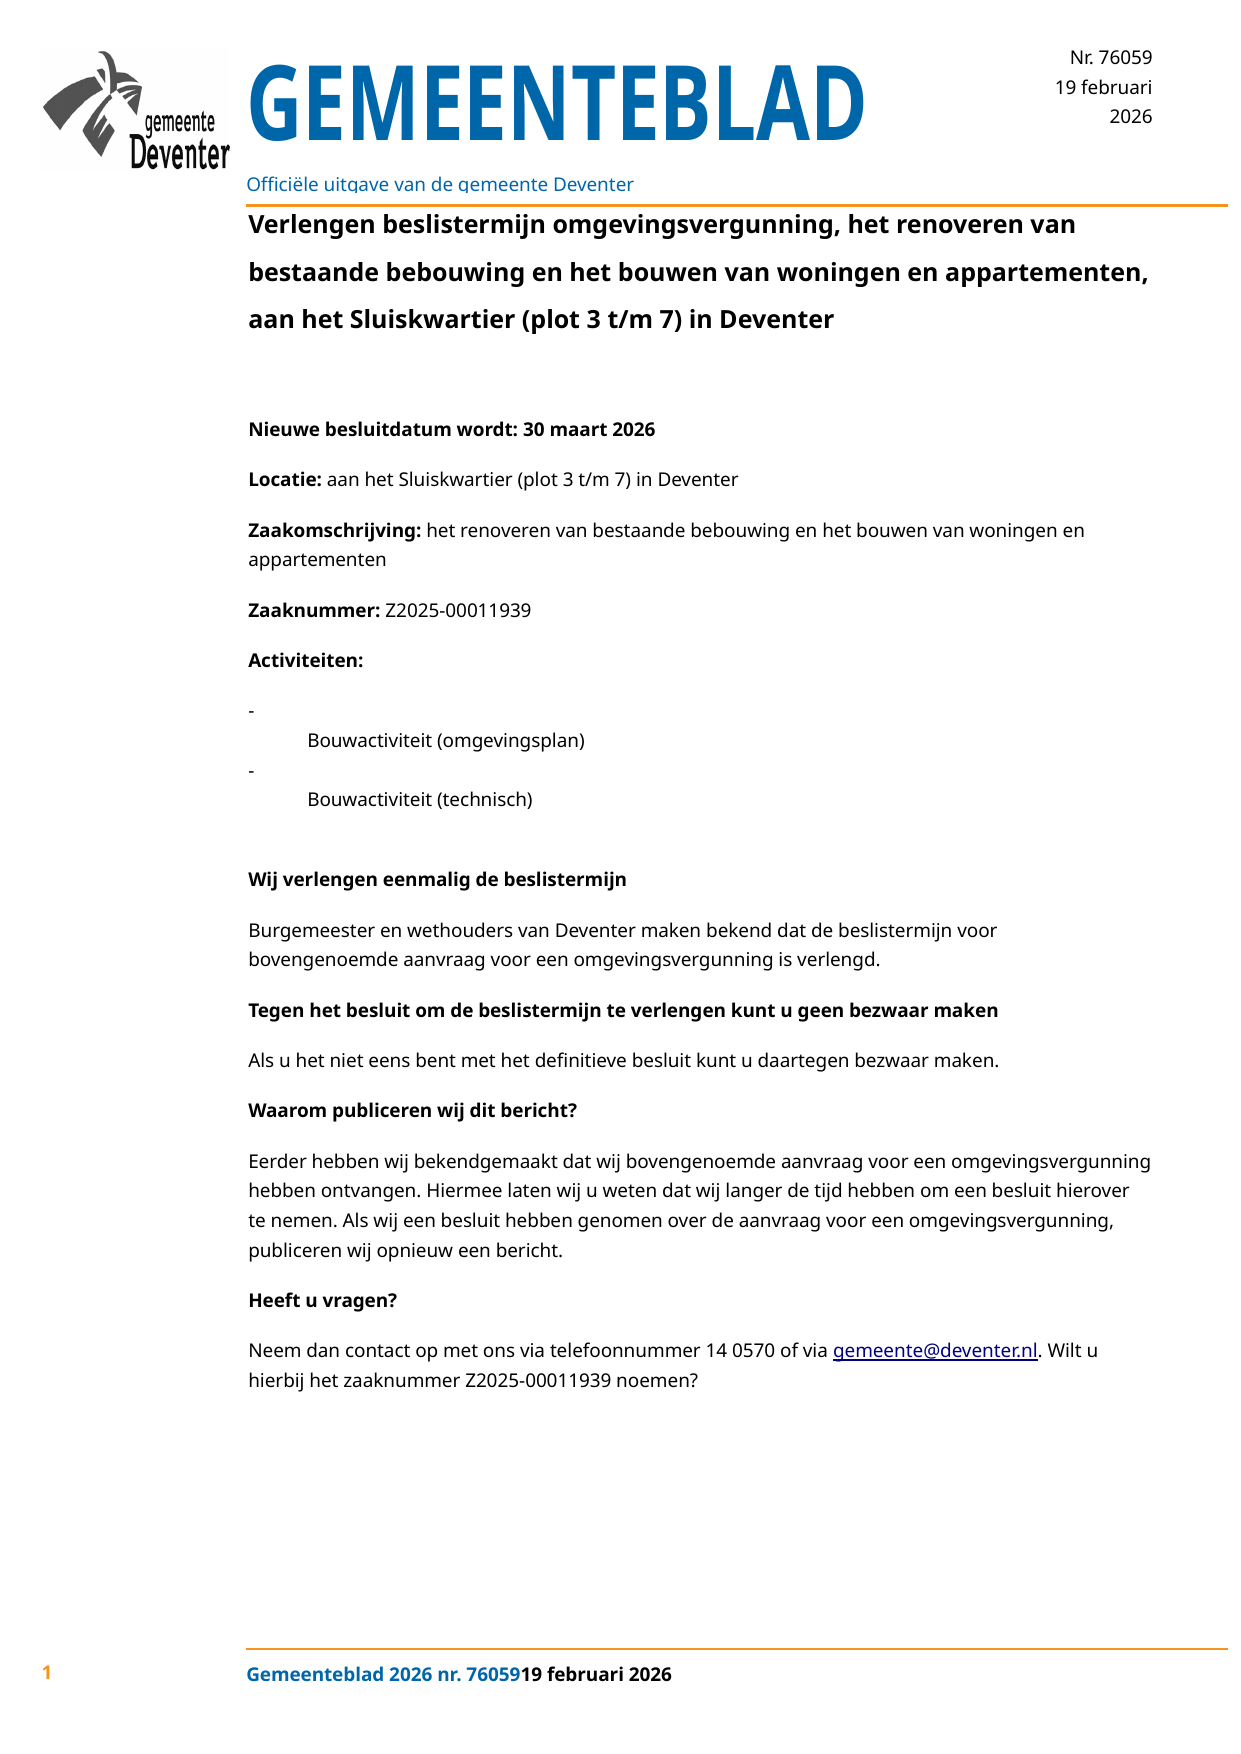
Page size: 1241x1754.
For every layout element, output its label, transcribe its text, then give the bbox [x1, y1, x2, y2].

text Verlengen beslistermijn omgevingsvergunning, het renoveren van bestaande bebouwing en het bouwen van woningen en appartementen, aan het Sluiskwartier (plot 3 t/m 7) in Deventer [248, 207, 1152, 336]
picture [41, 47, 231, 172]
text Eerder hebben wij bekendgemaakt dat wij bovengenoemde aanvraag voor een omgevingsvergunning hebben ontvangen. Hiermee laten wij u weten dat wij langer de tijd hebben om een besluit hierover te nemen. Als wij een besluit hebben genomen over de aanvraag voor een omgevingsvergunning, publiceren wij opnieuw een bericht. [248, 1148, 1152, 1262]
list Bouwactiviteit (technisch) [248, 786, 1152, 812]
text Tegen het besluit om de beslistermijn te verlengen kunt u geen bezwaar maken [248, 997, 1152, 1022]
text Wij verlengen eenmalig de beslistermijn [248, 866, 1152, 892]
text Zaakomschrijving: het renoveren van bestaande bebouwing en het bouwen van woningen en appartementen [248, 517, 1152, 572]
text Burgemeester en wethouders van Deventer maken bekend dat de beslistermijn voor bovengenoemde aanvraag voor een omgevingsvergunning is verlengd. [248, 917, 1152, 972]
text Locatie: aan het Sluiskwartier (plot 3 t/m 7) in Deventer [248, 466, 1152, 492]
text Als u het niet eens bent met het definitieve besluit kunt u daartegen bezwaar maken. [248, 1047, 1152, 1073]
list Bouwactiviteit (omgevingsplan) [248, 727, 1152, 753]
text Nieuwe besluitdatum wordt: 30 maart 2026 [248, 416, 1152, 442]
text Waarom publiceren wij dit bericht? [248, 1098, 1152, 1123]
text Heeft u vragen? [248, 1287, 1152, 1313]
text Activiteiten: [248, 647, 1152, 673]
text Neem dan contact op met ons via telefoonnummer 14 0570 of via gemeente@deventer.nl. Wilt u hierbij het zaaknummer Z2025-00011939 noemen? [248, 1338, 1152, 1393]
text Zaaknummer: Z2025-00011939 [248, 597, 1152, 622]
